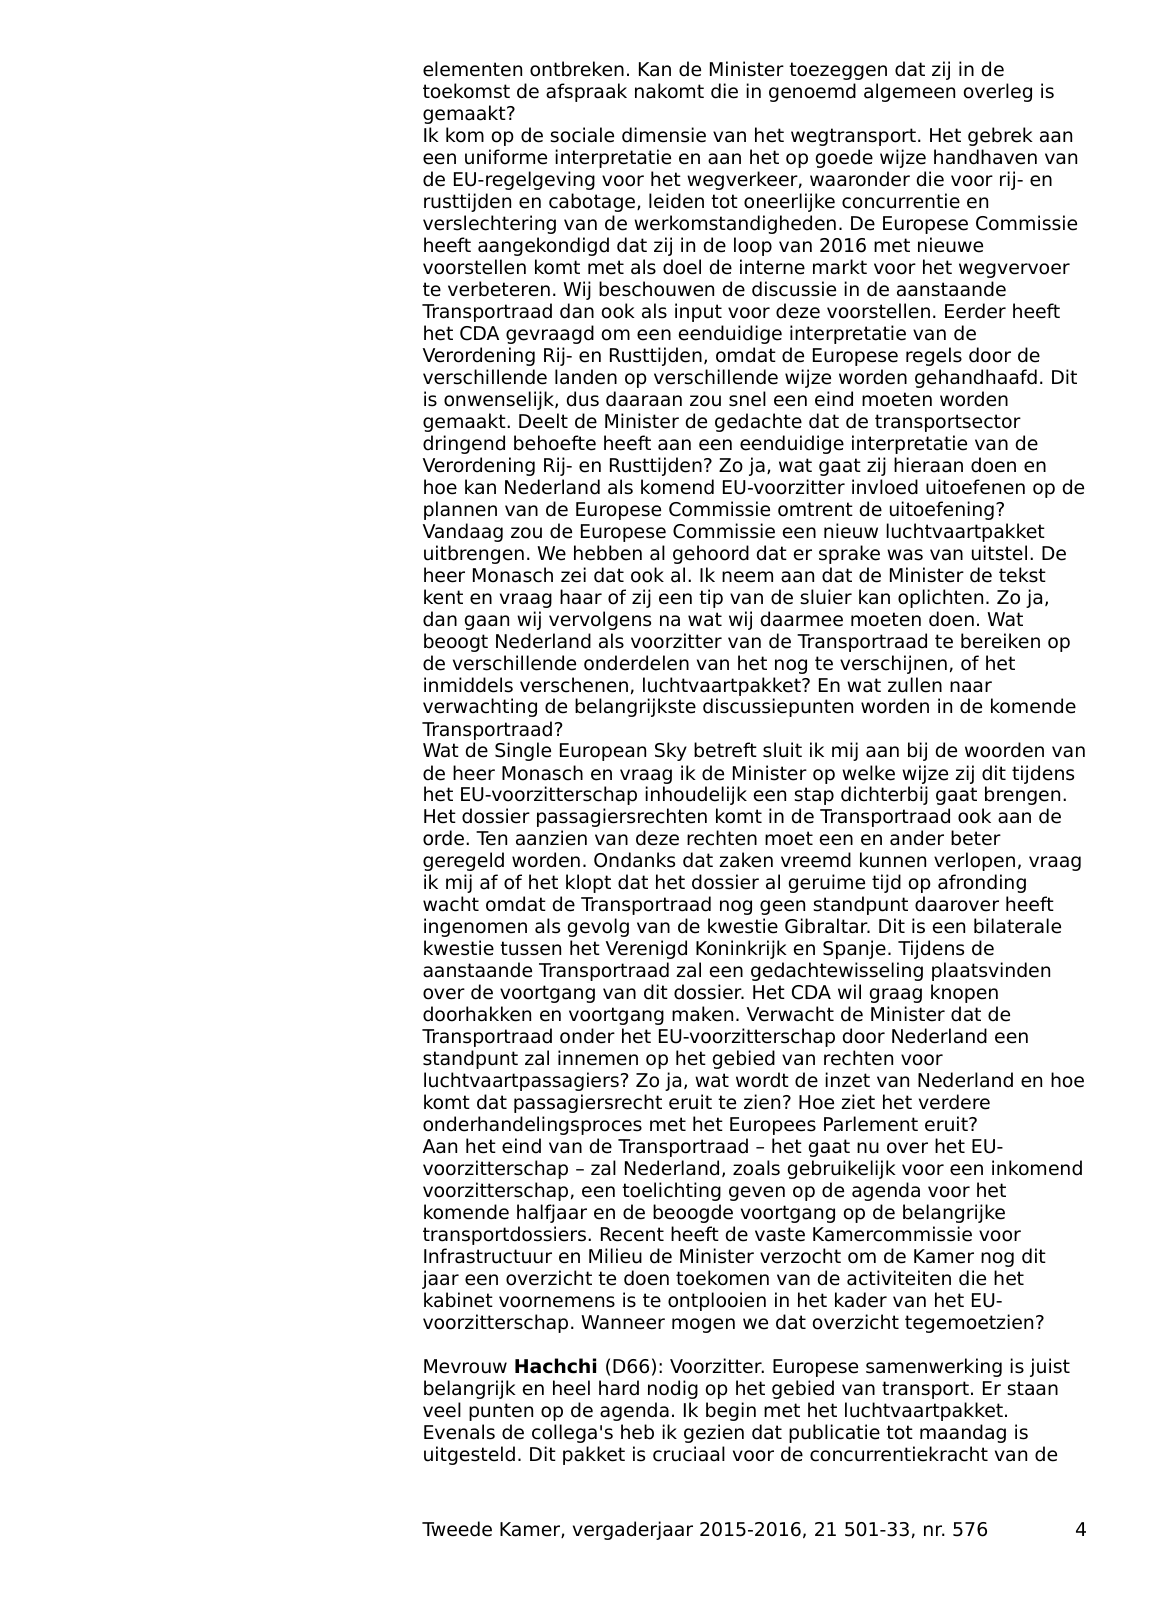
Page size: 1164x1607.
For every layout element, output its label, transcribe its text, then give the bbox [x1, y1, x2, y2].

text Ik kom op de sociale dimensie van het wegtransport. Het gebrek aan een uniforme interpretatie en aan het op goede wijze handhaven van de EU-regelgeving voor het wegverkeer, waaronder die voor rij- en rusttijden en cabotage, leiden tot oneerlijke concurrentie en verslechtering van de werkomstandigheden. De Europese Commissie heeft aangekondigd dat zij in de loop van 2016 met nieuwe voorstellen komt met als doel de interne markt voor het wegvervoer te verbeteren. Wij beschouwen de discussie in de aanstaande Transportraad dan ook als input voor deze voorstellen. Eerder heeft het CDA gevraagd om een eenduidige interpretatie van de Verordening Rij- en Rusttijden, omdat de Europese regels door de verschillende landen op verschillende wijze worden gehandhaafd. Dit is onwenselijk, dus daaraan zou snel een eind moeten worden gemaakt. Deelt de Minister de gedachte dat de transportsector dringend behoefte heeft aan een eenduidige interpretatie van de Verordening Rij- en Rusttijden? Zo ja, wat gaat zij hieraan doen en hoe kan Nederland als komend EU-voorzitter invloed uitoefenen op de plannen van de Europese Commissie omtrent de uitoefening? [422, 125, 1087, 521]
text Het dossier passagiersrechten komt in de Transportraad ook aan de orde. Ten aanzien van deze rechten moet een en ander beter geregeld worden. Ondanks dat zaken vreemd kunnen verlopen, vraag ik mij af of het klopt dat het dossier al geruime tijd op afronding wacht omdat de Transportraad nog geen standpunt daarover heeft ingenomen als gevolg van de kwestie Gibraltar. Dit is een bilaterale kwestie tussen het Verenigd Koninkrijk en Spanje. Tijdens de aanstaande Transportraad zal een gedachtewisseling plaatsvinden over de voortgang van dit dossier. Het CDA wil graag knopen doorhakken en voortgang maken. Verwacht de Minister dat de Transportraad onder het EU-voorzitterschap door Nederland een standpunt zal innemen op het gebied van rechten voor luchtvaartpassagiers? Zo ja, wat wordt de inzet van Nederland en hoe komt dat passagiersrecht eruit te zien? Hoe ziet het verdere onderhandelingsproces met het Europees Parlement eruit? [422, 806, 1087, 1136]
text Wat de Single European Sky betreft sluit ik mij aan bij de woorden van de heer Monasch en vraag ik de Minister op welke wijze zij dit tijdens het EU-voorzitterschap inhoudelijk een stap dichterbij gaat brengen. [422, 740, 1087, 806]
text elementen ontbreken. Kan de Minister toezeggen dat zij in de toekomst de afspraak nakomt die in genoemd algemeen overleg is gemaakt? [422, 59, 1087, 125]
text Aan het eind van de Transportraad – het gaat nu over het EU-voorzitterschap – zal Nederland, zoals gebruikelijk voor een inkomend voorzitterschap, een toelichting geven op de agenda voor het komende halfjaar en de beoogde voortgang op de belangrijke transportdossiers. Recent heeft de vaste Kamercommissie voor Infrastructuur en Milieu de Minister verzocht om de Kamer nog dit jaar een overzicht te doen toekomen van de activiteiten die het kabinet voornemens is te ontplooien in het kader van het EU-voorzitterschap. Wanneer mogen we dat overzicht tegemoetzien? [422, 1136, 1087, 1334]
text Vandaag zou de Europese Commissie een nieuw luchtvaartpakket uitbrengen. We hebben al gehoord dat er sprake was van uitstel. De heer Monasch zei dat ook al. Ik neem aan dat de Minister de tekst kent en vraag haar of zij een tip van de sluier kan oplichten. Zo ja, dan gaan wij vervolgens na wat wij daarmee moeten doen. Wat beoogt Nederland als voorzitter van de Transportraad te bereiken op de verschillende onderdelen van het nog te verschijnen, of het inmiddels verschenen, luchtvaartpakket? En wat zullen naar verwachting de belangrijkste discussiepunten worden in de komende Transportraad? [422, 521, 1087, 740]
text Mevrouw Hachchi (D66): Voorzitter. Europese samenwerking is juist belangrijk en heel hard nodig op het gebied van transport. Er staan veel punten op de agenda. Ik begin met het luchtvaartpakket. Evenals de collega's heb ik gezien dat publicatie tot maandag is uitgesteld. Dit pakket is cruciaal voor de concurrentiekracht van de [422, 1356, 1087, 1466]
